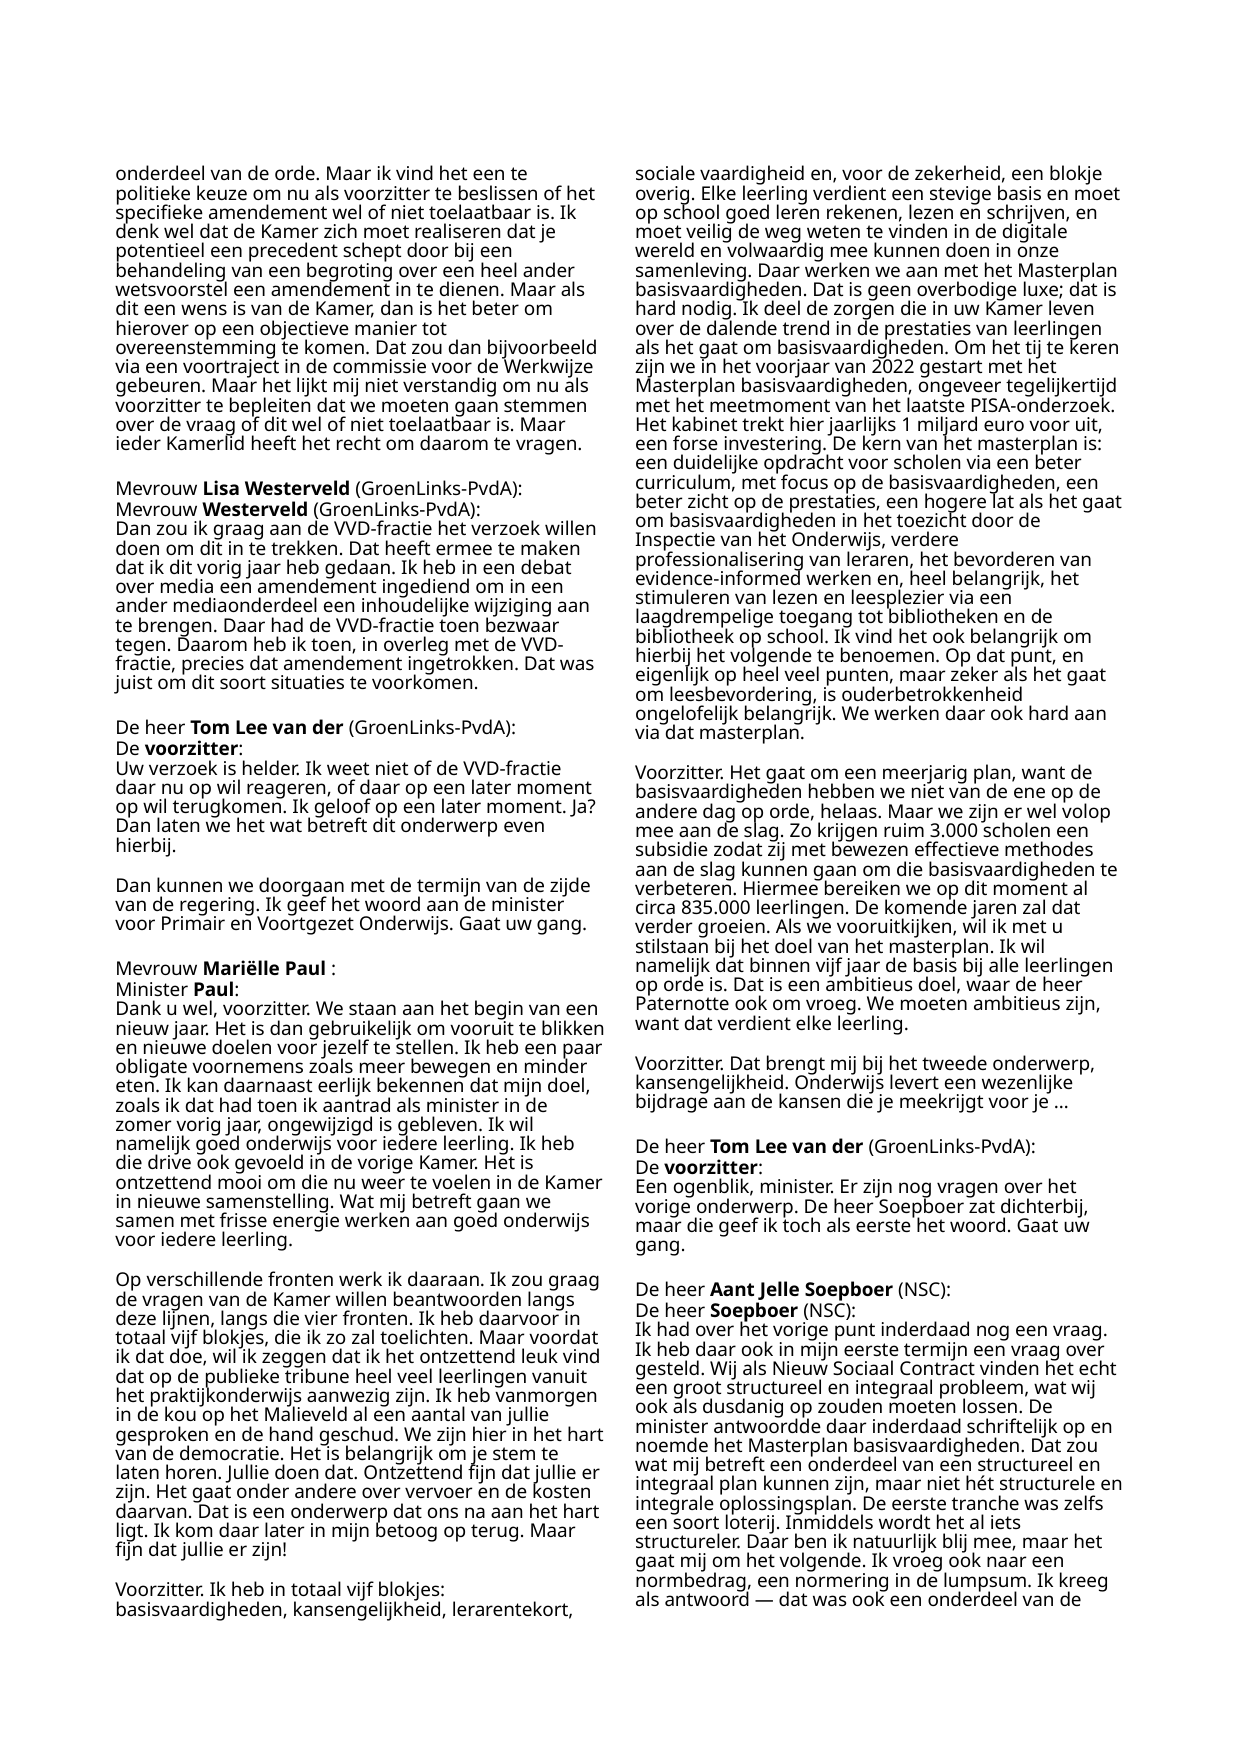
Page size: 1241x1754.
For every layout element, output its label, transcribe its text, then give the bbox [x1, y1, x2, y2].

text Voorzitter. Ik heb in totaal vijf blokjes: basisvaardigheden, kansengelijkheid, lerarentekort, [115, 1581, 605, 1620]
text sociale vaardigheid en, voor de zekerheid, een blokje overig. Elke leerling verdient een stevige basis en moet op school goed leren rekenen, lezen en schrijven, en moet veilig de weg weten te vinden in de digitale wereld en volwaardig mee kunnen doen in onze samenleving. Daar werken we aan met het Masterplan basisvaardigheden. Dat is geen overbodige luxe; dat is hard nodig. Ik deel de zorgen die in uw Kamer leven over de dalende trend in de prestaties van leerlingen als het gaat om basisvaardigheden. Om het tij te keren zijn we in het voorjaar van 2022 gestart met het Masterplan basisvaardigheden, ongeveer tegelijkertijd met het meetmoment van het laatste PISA-onderzoek. Het kabinet trekt hier jaarlijks 1 miljard euro voor uit, een forse investering. De kern van het masterplan is: een duidelijke opdracht voor scholen via een beter curriculum, met focus op de basisvaardigheden, een beter zicht op de prestaties, een hogere lat als het gaat om basisvaardigheden in het toezicht door de Inspectie van het Onderwijs, verdere professionalisering van leraren, het bevorderen van evidence-informed werken en, heel belangrijk, het stimuleren van lezen en leesplezier via een laagdrempelige toegang tot bibliotheken en de bibliotheek op school. Ik vind het ook belangrijk om hierbij het volgende te benoemen. Op dat punt, en eigenlijk op heel veel punten, maar zeker als het gaat om leesbevordering, is ouderbetrokkenheid ongelofelijk belangrijk. We werken daar ook hard aan via dat masterplan. [635, 165, 1125, 743]
text Dan zou ik graag aan de VVD-fractie het verzoek willen doen om dit in te trekken. Dat heeft ermee te maken dat ik dit vorig jaar heb gedaan. Ik heb in een debat over media een amendement ingediend om in een ander mediaonderdeel een inhoudelijke wijziging aan te brengen. Daar had de VVD-fractie toen bezwaar tegen. Daarom heb ik toen, in overleg met de VVD-fractie, precies dat amendement ingetrokken. Dat was juist om dit soort situaties te voorkomen. [115, 520, 605, 694]
text Voorzitter. Het gaat om een meerjarig plan, want de basisvaardigheden hebben we niet van de ene op de andere dag op orde, helaas. Maar we zijn er wel volop mee aan de slag. Zo krijgen ruim 3.000 scholen een subsidie zodat zij met bewezen effectieve methodes aan de slag kunnen gaan om die basisvaardigheden te verbeteren. Hiermee bereiken we op dit moment al circa 835.000 leerlingen. De komende jaren zal dat verder groeien. Als we vooruitkijken, wil ik met u stilstaan bij het doel van het masterplan. Ik wil namelijk dat binnen vijf jaar de basis bij alle leerlingen op orde is. Dat is een ambitieus doel, waar de heer Paternotte ook om vroeg. We moeten ambitieus zijn, want dat verdient elke leerling. [635, 764, 1125, 1034]
text Dan kunnen we doorgaan met de termijn van de zijde van de regering. Ik geef het woord aan de minister voor Primair en Voortgezet Onderwijs. Gaat uw gang. [115, 877, 605, 934]
text De heer Aant Jelle Soepboer (NSC): [635, 1276, 1125, 1302]
text onderdeel van de orde. Maar ik vind het een te politieke keuze om nu als voorzitter te beslissen of het specifieke amendement wel of niet toelaatbaar is. Ik denk wel dat de Kamer zich moet realiseren dat je potentieel een precedent schept door bij een behandeling van een begroting over een heel ander wetsvoorstel een amendement in te dienen. Maar als dit een wens is van de Kamer, dan is het beter om hierover op een objectieve manier tot overeenstemming te komen. Dat zou dan bijvoorbeeld via een voortraject in de commissie voor de Werkwijze gebeuren. Maar het lijkt mij niet verstandig om nu als voorzitter te bepleiten dat we moeten gaan stemmen over de vraag of dit wel of niet toelaatbaar is. Maar ieder Kamerlid heeft het recht om daarom te vragen. [115, 165, 605, 454]
text Uw verzoek is helder. Ik weet niet of de VVD-fractie daar nu op wil reageren, of daar op een later moment op wil terugkomen. Ik geloof op een later moment. Ja? Dan laten we het wat betreft dit onderwerp even hierbij. [115, 759, 605, 856]
text Mevrouw Westerveld (GroenLinks-PvdA): [115, 501, 605, 520]
text Op verschillende fronten werk ik daaraan. Ik zou graag de vragen van de Kamer willen beantwoorden langs deze lijnen, langs die vier fronten. Ik heb daarvoor in totaal vijf blokjes, die ik zo zal toelichten. Maar voordat ik dat doe, wil ik zeggen dat ik het ontzettend leuk vind dat op de publieke tribune heel veel leerlingen vanuit het praktijkonderwijs aanwezig zijn. Ik heb vanmorgen in de kou op het Malieveld al een aantal van jullie gesproken en de hand geschud. We zijn hier in het hart van de democratie. Het is belangrijk om je stem te laten horen. Jullie doen dat. Ontzettend fijn dat jullie er zijn. Het gaat onder andere over vervoer en de kosten daarvan. Dat is een onderwerp dat ons na aan het hart ligt. Ik kom daar later in mijn betoog op terug. Maar fijn dat jullie er zijn! [115, 1271, 605, 1561]
text De heer Tom Lee van der (GroenLinks-PvdA): [115, 714, 605, 740]
text De voorzitter: [115, 740, 605, 759]
text Dank u wel, voorzitter. We staan aan het begin van een nieuw jaar. Het is dan gebruikelijk om vooruit te blikken en nieuwe doelen voor jezelf te stellen. Ik heb een paar obligate voornemens zoals meer bewegen en minder eten. Ik kan daarnaast eerlijk bekennen dat mijn doel, zoals ik dat had toen ik aantrad als minister in de zomer vorig jaar, ongewijzigd is gebleven. Ik wil namelijk goed onderwijs voor iedere leerling. Ik heb die drive ook gevoeld in de vorige Kamer. Het is ontzettend mooi om die nu weer te voelen in de Kamer in nieuwe samenstelling. Wat mij betreft gaan we samen met frisse energie werken aan goed onderwijs voor iedere leerling. [115, 1000, 605, 1251]
text Mevrouw Mariëlle Paul : [115, 955, 605, 981]
text Minister Paul: [115, 981, 605, 1000]
text Voorzitter. Dat brengt mij bij het tweede onderwerp, kansengelijkheid. Onderwijs levert een wezenlijke bijdrage aan de kansen die je meekrijgt voor je … [635, 1055, 1125, 1112]
text Mevrouw Lisa Westerveld (GroenLinks-PvdA): [115, 475, 605, 501]
text De heer Tom Lee van der (GroenLinks-PvdA): [635, 1133, 1125, 1159]
text Ik had over het vorige punt inderdaad nog een vraag. Ik heb daar ook in mijn eerste termijn een vraag over gesteld. Wij als Nieuw Sociaal Contract vinden het echt een groot structureel en integraal probleem, wat wij ook als dusdanig op zouden moeten lossen. De minister antwoordde daar inderdaad schriftelijk op en noemde het Masterplan basisvaardigheden. Dat zou wat mij betreft een onderdeel van een structureel en integraal plan kunnen zijn, maar niet hét structurele en integrale oplossingsplan. De eerste tranche was zelfs een soort loterij. Inmiddels wordt het al iets structureler. Daar ben ik natuurlijk blij mee, maar het gaat mij om het volgende. Ik vroeg ook naar een normbedrag, een normering in de lumpsum. Ik kreeg als antwoord — dat was ook een onderdeel van de [635, 1321, 1125, 1610]
text De voorzitter: [635, 1159, 1125, 1178]
text De heer Soepboer (NSC): [635, 1302, 1125, 1321]
text Een ogenblik, minister. Er zijn nog vragen over het vorige onderwerp. De heer Soepboer zat dichterbij, maar die geef ik toch als eerste het woord. Gaat uw gang. [635, 1178, 1125, 1255]
